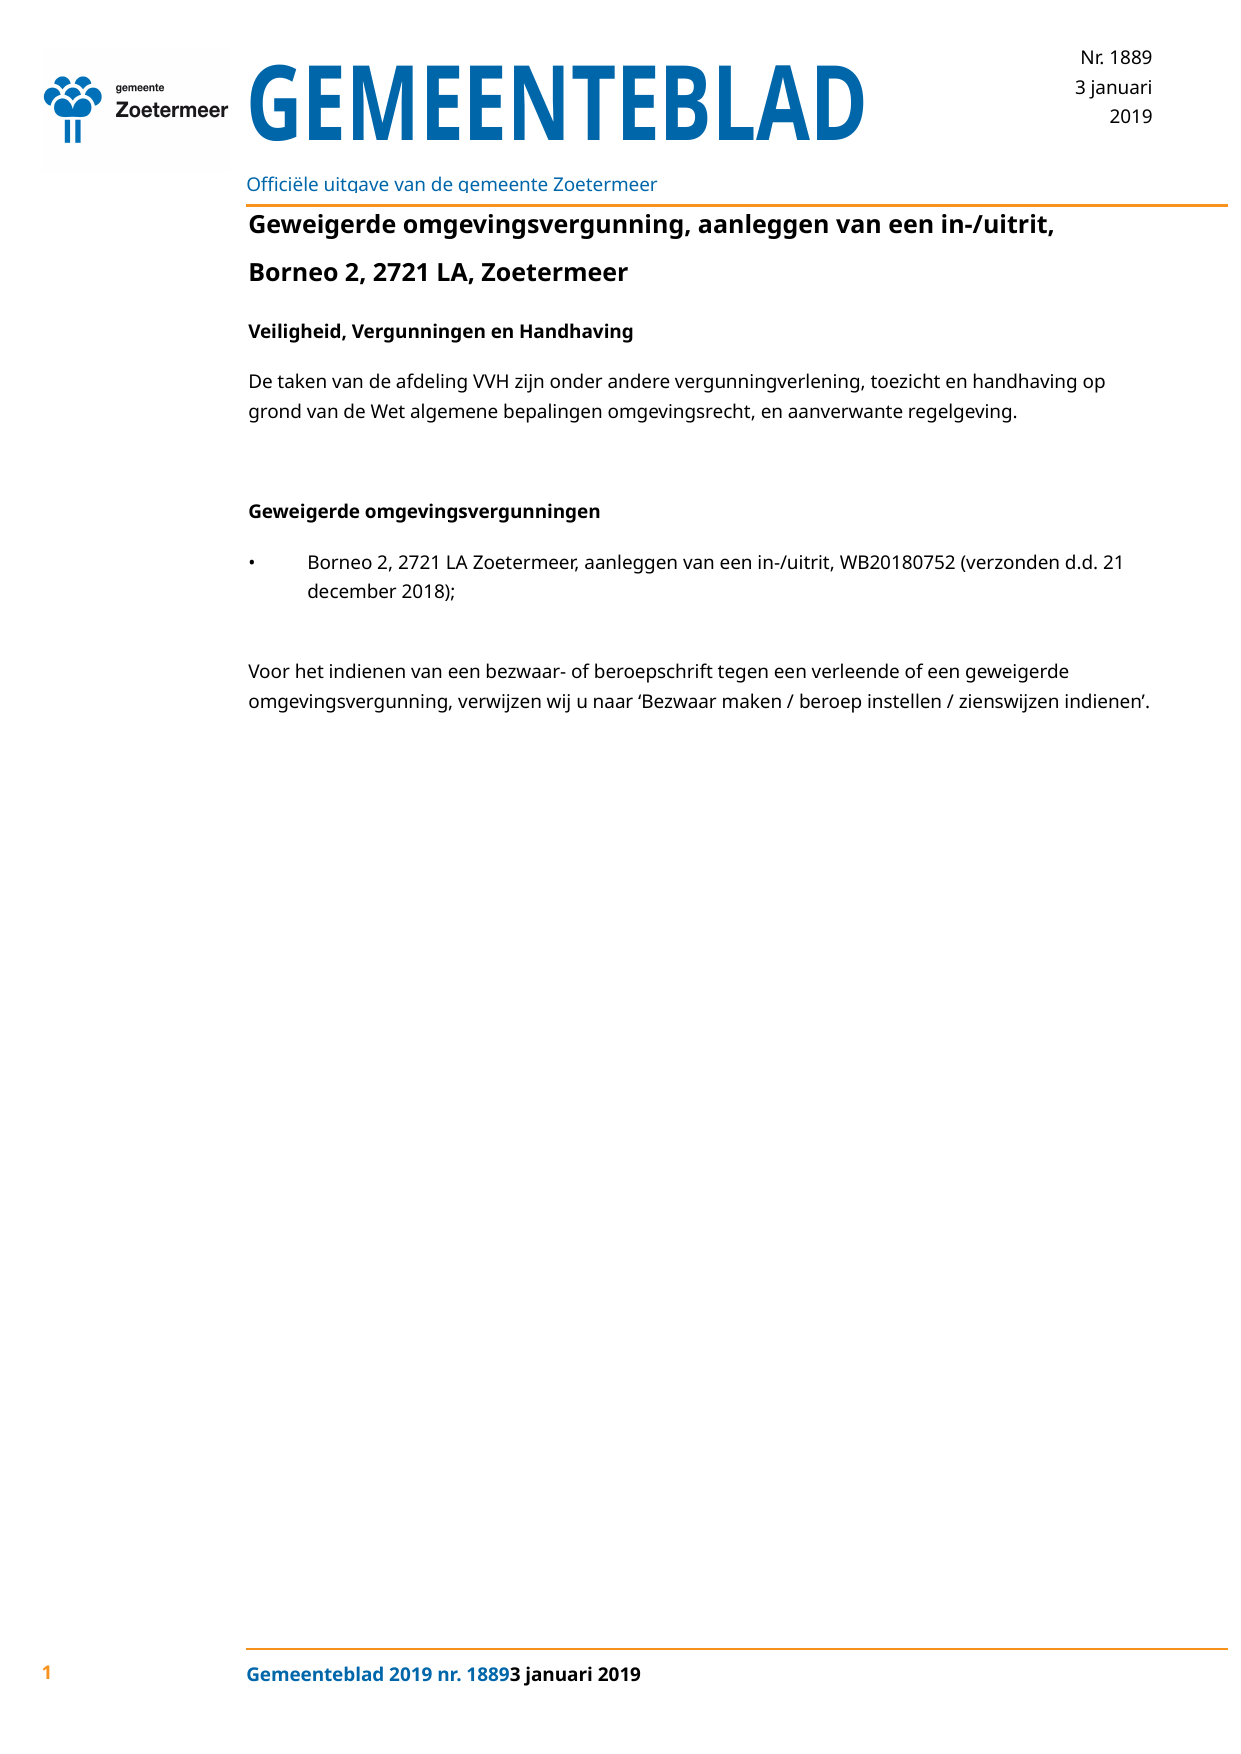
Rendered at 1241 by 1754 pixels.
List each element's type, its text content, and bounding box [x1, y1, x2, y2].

text Geweigerde omgevingsvergunningen [248, 499, 1152, 524]
text Geweigerde omgevingsvergunning, aanleggen van een in-/uitrit, Borneo 2, 2721 LA, Zoetermeer [248, 207, 1152, 288]
text Veiligheid, Vergunningen en Handhaving [248, 318, 1152, 344]
list Borneo 2, 2721 LA Zoetermeer, aanleggen van een in-/uitrit, WB20180752 (verzonden d.d. 21 december 2018); [248, 549, 1152, 604]
text De taken van de afdeling VVH zijn onder andere vergunningverlening, toezicht en handhaving op grond van de Wet algemene bepalingen omgevingsrecht, en aanverwante regelgeving. [248, 368, 1152, 424]
picture [41, 47, 231, 172]
text Voor het indienen van een bezwaar- of beroepschrift tegen een verleende of een geweigerde omgevingsvergunning, verwijzen wij u naar ‘Bezwaar maken / beroep instellen / zienswijzen indienen’. [248, 659, 1152, 714]
